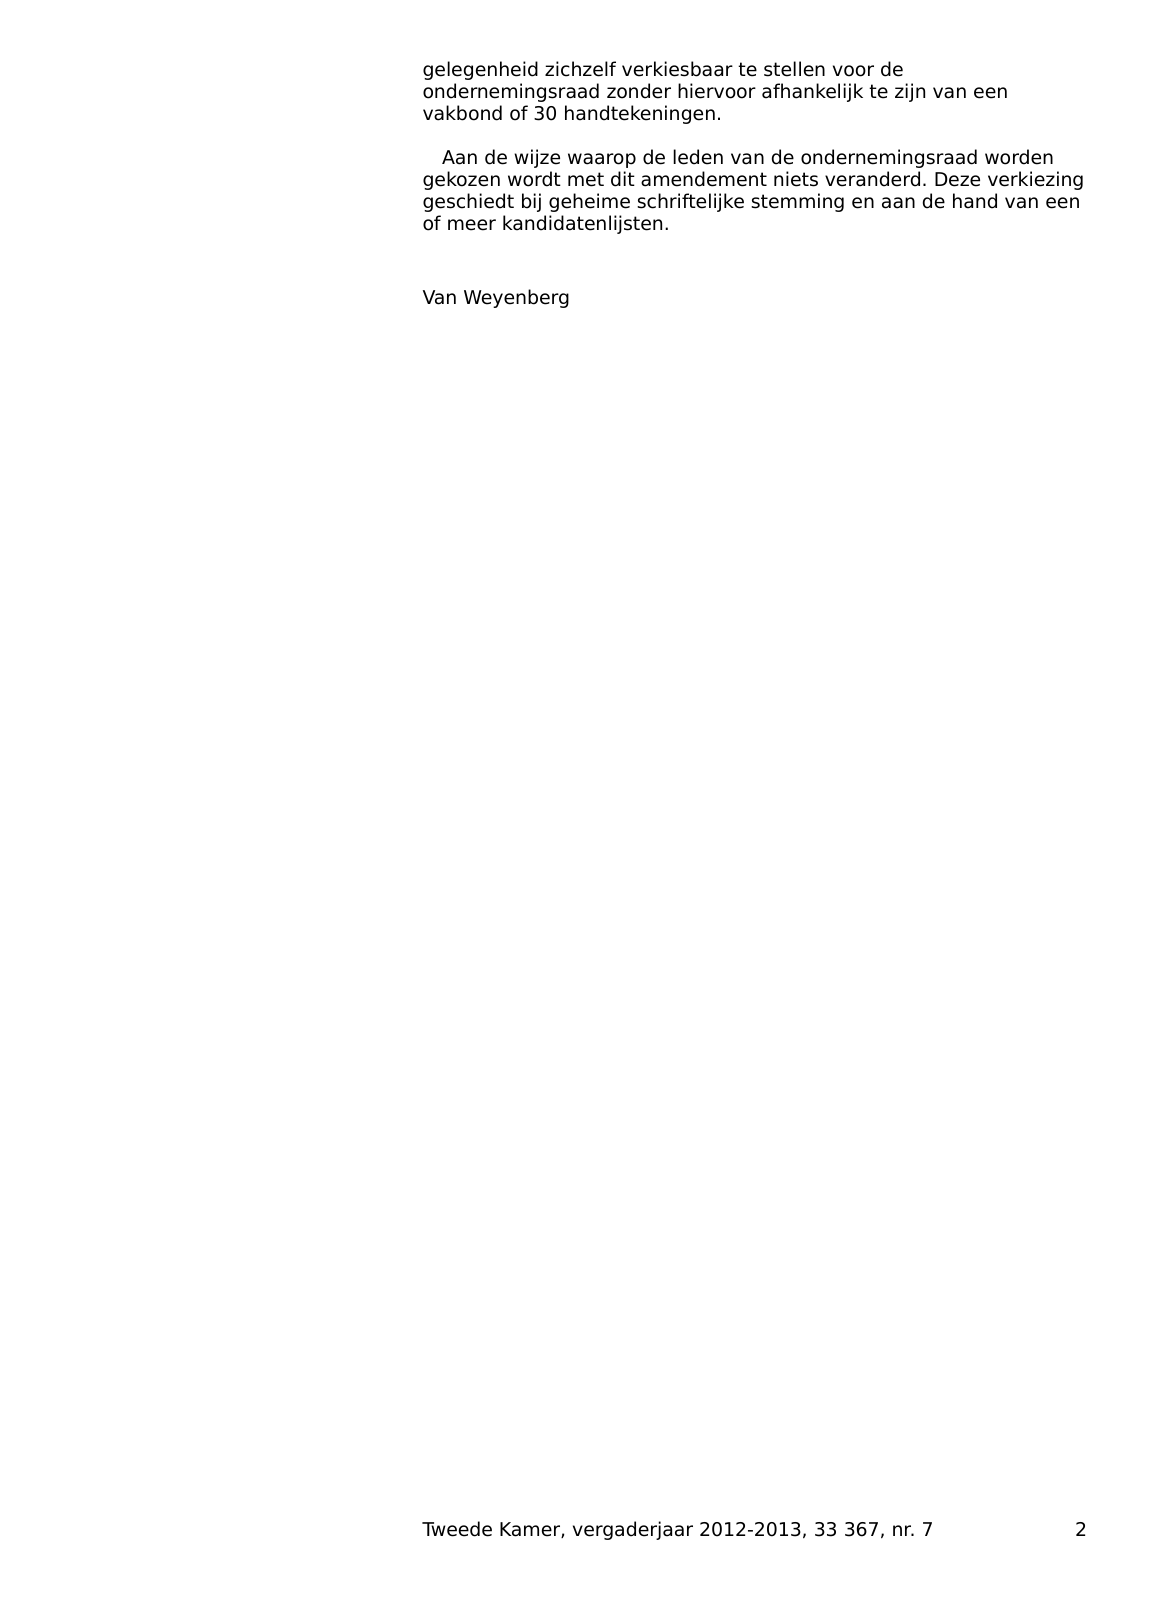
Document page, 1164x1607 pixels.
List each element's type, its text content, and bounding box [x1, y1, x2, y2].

text Van Weyenberg [422, 265, 1087, 309]
text Aan de wijze waarop de leden van de ondernemingsraad worden gekozen wordt met dit amendement niets veranderd. Deze verkiezing geschiedt bij geheime schriftelijke stemming en aan de hand van een of meer kandidatenlijsten. [422, 147, 1087, 235]
text gelegenheid zichzelf verkiesbaar te stellen voor de ondernemingsraad zonder hiervoor afhankelijk te zijn van een vakbond of 30 handtekeningen. [422, 59, 1087, 125]
